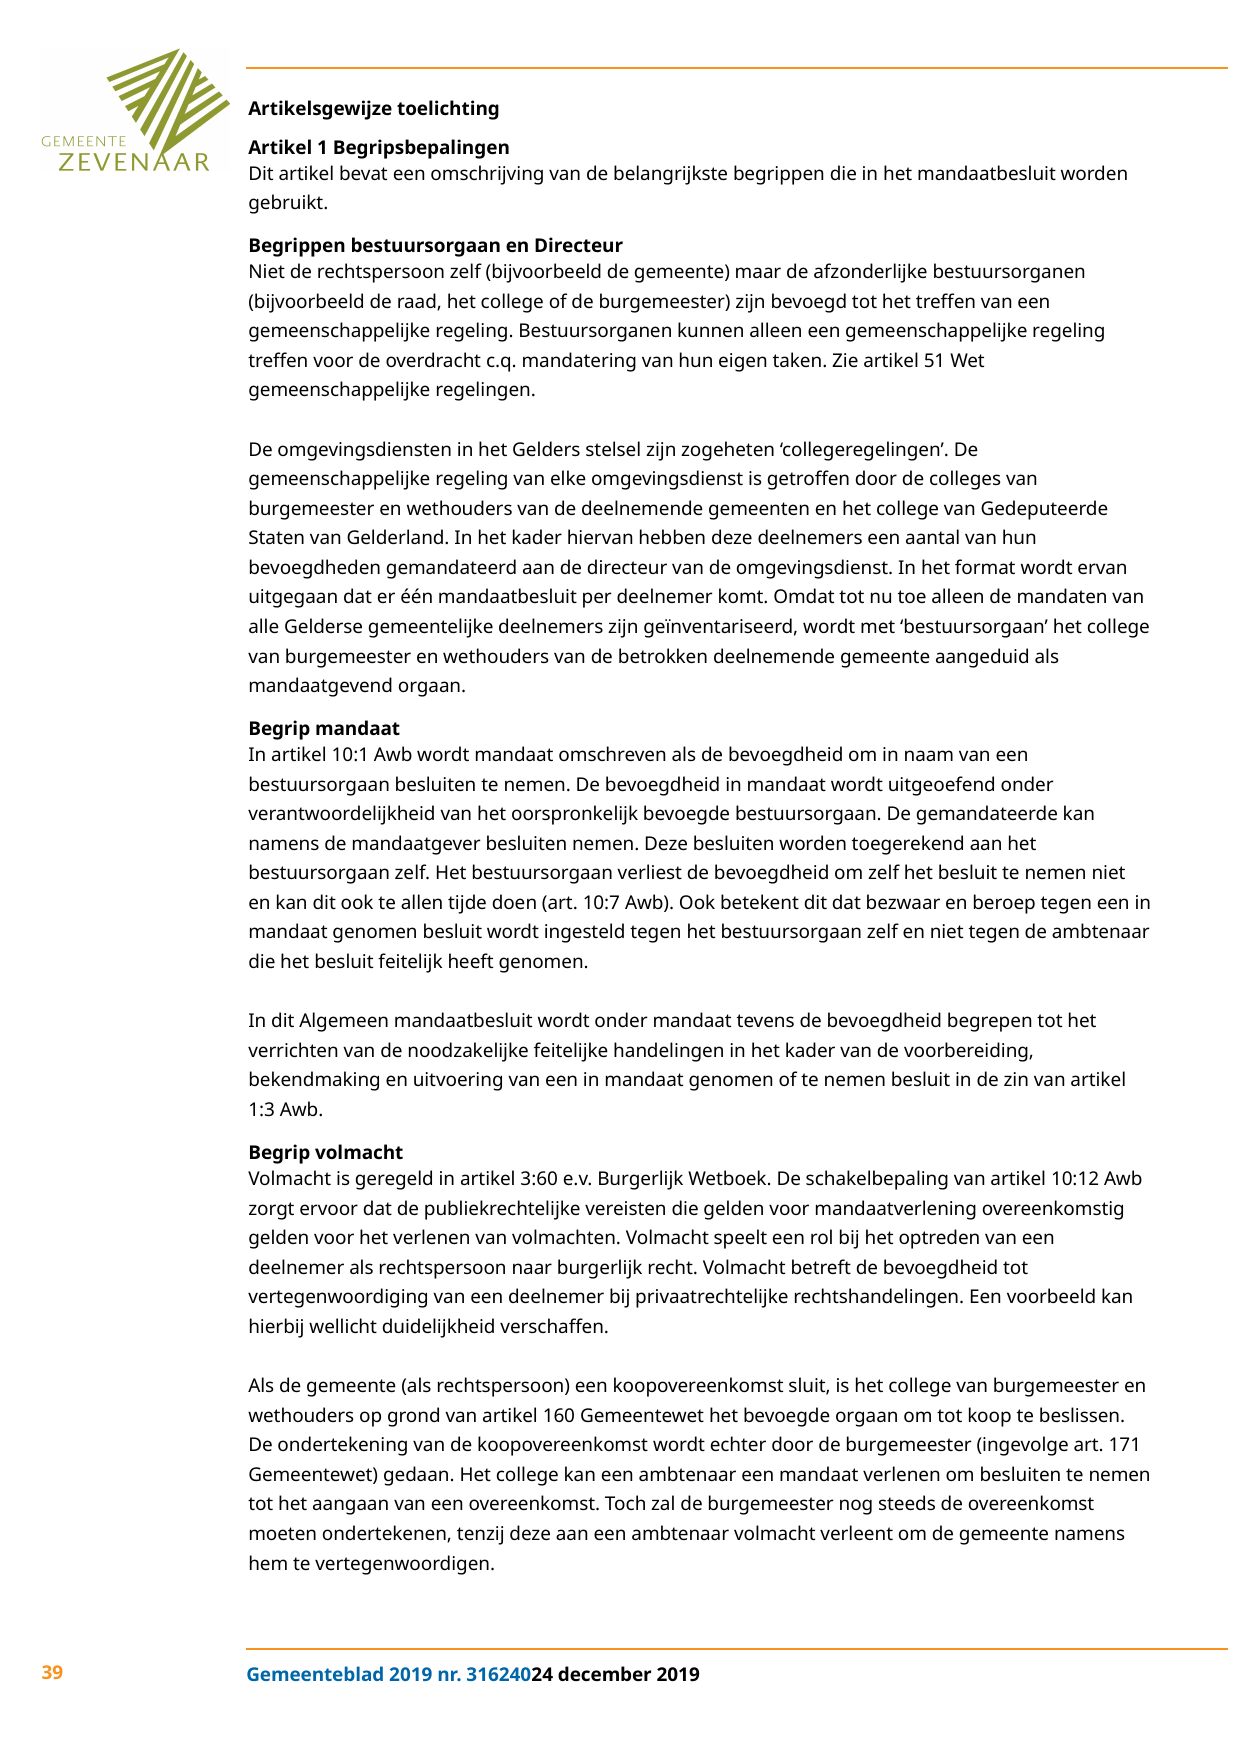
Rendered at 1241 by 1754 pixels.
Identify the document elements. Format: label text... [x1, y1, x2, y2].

picture [41, 47, 231, 172]
text Volmacht is geregeld in artikel 3:60 e.v. Burgerlijk Wetboek. De schakelbepaling van artikel 10:12 Awb zorgt ervoor dat de publiekrechtelijke vereisten die gelden voor mandaatverlening overeenkomstig gelden voor het verlenen van volmachten. Volmacht speelt een rol bij het optreden van een deelnemer als rechtspersoon naar burgerlijk recht. Volmacht betreft de bevoegdheid tot vertegenwoordiging van een deelnemer bij privaatrechtelijke rechtshandelingen. Een voorbeeld kan hierbij wellicht duidelijkheid verschaffen. [248, 1165, 1152, 1339]
text De omgevingsdiensten in het Gelders stelsel zijn zogeheten ‘collegeregelingen’. De gemeenschappelijke regeling van elke omgevingsdienst is getroffen door de colleges van burgemeester en wethouders van de deelnemende gemeenten en het college van Gedeputeerde Staten van Gelderland. In het kader hiervan hebben deze deelnemers een aantal van hun bevoegdheden gemandateerd aan de directeur van de omgevingsdienst. In het format wordt ervan uitgegaan dat er één mandaatbesluit per deelnemer komt. Omdat tot nu toe alleen de mandaten van alle Gelderse gemeentelijke deelnemers zijn geïnventariseerd, wordt met ‘bestuursorgaan’ het college van burgemeester en wethouders van de betrokken deelnemende gemeente aangeduid als mandaatgevend orgaan. [248, 436, 1152, 698]
text Dit artikel bevat een omschrijving van de belangrijkste begrippen die in het mandaatbesluit worden gebruikt. [248, 160, 1152, 215]
text Niet de rechtspersoon zelf (bijvoorbeeld de gemeente) maar de afzonderlijke bestuursorganen (bijvoorbeeld de raad, het college of de burgemeester) zijn bevoegd tot het treffen van een gemeenschappelijke regeling. Bestuursorganen kunnen alleen een gemeenschappelijke regeling treffen voor de overdracht c.q. mandatering van hun eigen taken. Zie artikel 51 Wet gemeenschappelijke regelingen. [248, 258, 1152, 402]
text In artikel 10:1 Awb wordt mandaat omschreven als de bevoegdheid om in naam van een bestuursorgaan besluiten te nemen. De bevoegdheid in mandaat wordt uitgeoefend onder verantwoordelijkheid van het oorspronkelijk bevoegde bestuursorgaan. De gemandateerde kan namens de mandaatgever besluiten nemen. Deze besluiten worden toegerekend aan het bestuursorgaan zelf. Het bestuursorgaan verliest de bevoegdheid om zelf het besluit te nemen niet en kan dit ook te allen tijde doen (art. 10:7 Awb). Ook betekent dit dat bezwaar en beroep tegen een in mandaat genomen besluit wordt ingesteld tegen het bestuursorgaan zelf en niet tegen de ambtenaar die het besluit feitelijk heeft genomen. [248, 741, 1152, 974]
text Begrip mandaat [248, 716, 1152, 741]
text In dit Algemeen mandaatbesluit wordt onder mandaat tevens de bevoegdheid begrepen tot het verrichten van de noodzakelijke feitelijke handelingen in het kader van de voorbereiding, bekendmaking en uitvoering van een in mandaat genomen of te nemen besluit in de zin van artikel 1:3 Awb. [248, 1007, 1152, 1122]
text Als de gemeente (als rechtspersoon) een koopovereenkomst sluit, is het college van burgemeester en wethouders op grond van artikel 160 Gemeentewet het bevoegde orgaan om tot koop te beslissen. De ondertekening van de koopovereenkomst wordt echter door de burgemeester (ingevolge art. 171 Gemeentewet) gedaan. Het college kan een ambtenaar een mandaat verlenen om besluiten te nemen tot het aangaan van een overeenkomst. Toch zal de burgemeester nog steeds de overeenkomst moeten ondertekenen, tenzij deze aan een ambtenaar volmacht verleent om de gemeente namens hem te vertegenwoordigen. [248, 1372, 1152, 1575]
text Begrip volmacht [248, 1139, 1152, 1165]
text Artikel 1 Begripsbepalingen [248, 134, 1152, 160]
text Artikelsgewijze toelichting [248, 95, 1152, 121]
text Begrippen bestuursorgaan en Directeur [248, 232, 1152, 258]
